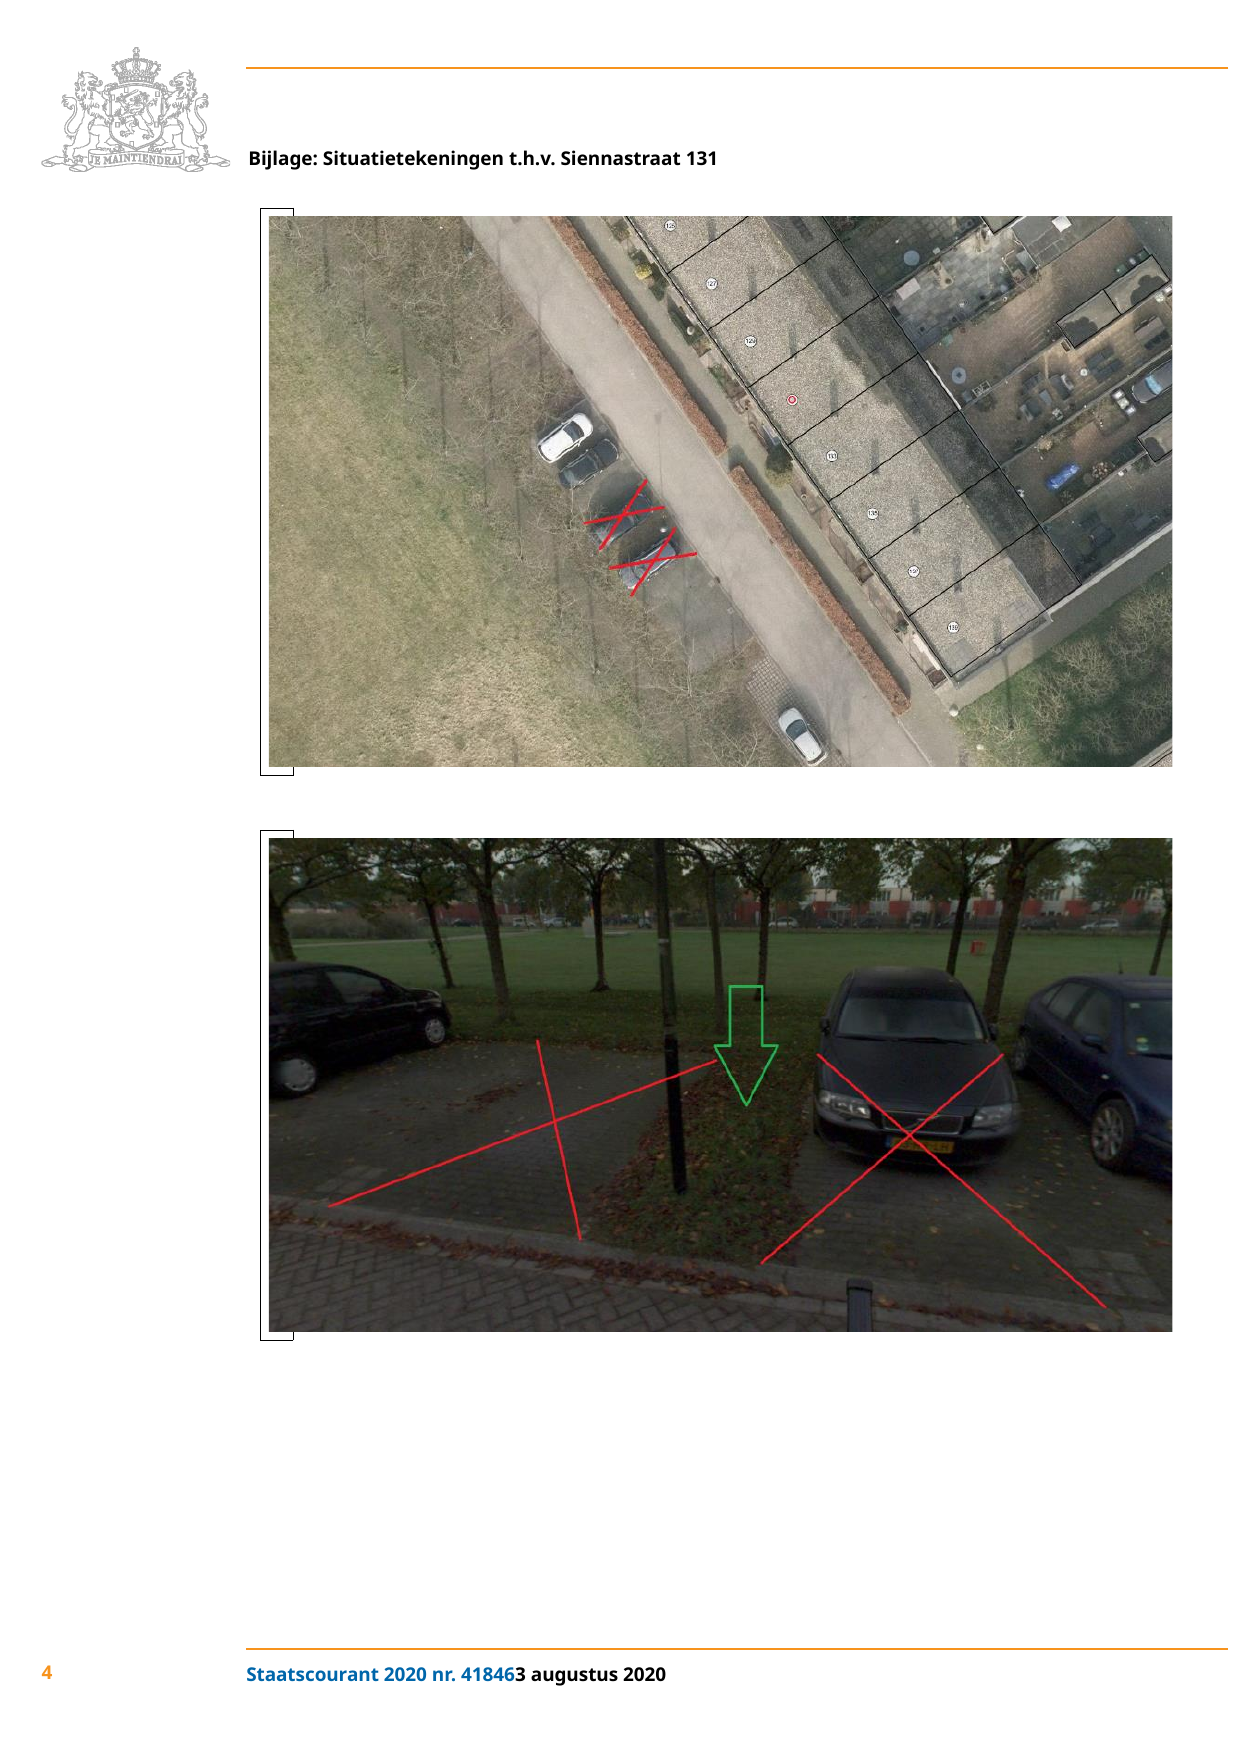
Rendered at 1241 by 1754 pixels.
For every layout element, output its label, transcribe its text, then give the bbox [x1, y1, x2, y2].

text Bijlage: Situatietekeningen t.h.v. Siennastraat 131 [248, 145, 1152, 171]
picture [268, 216, 1173, 767]
picture [41, 47, 231, 172]
picture [268, 838, 1173, 1332]
